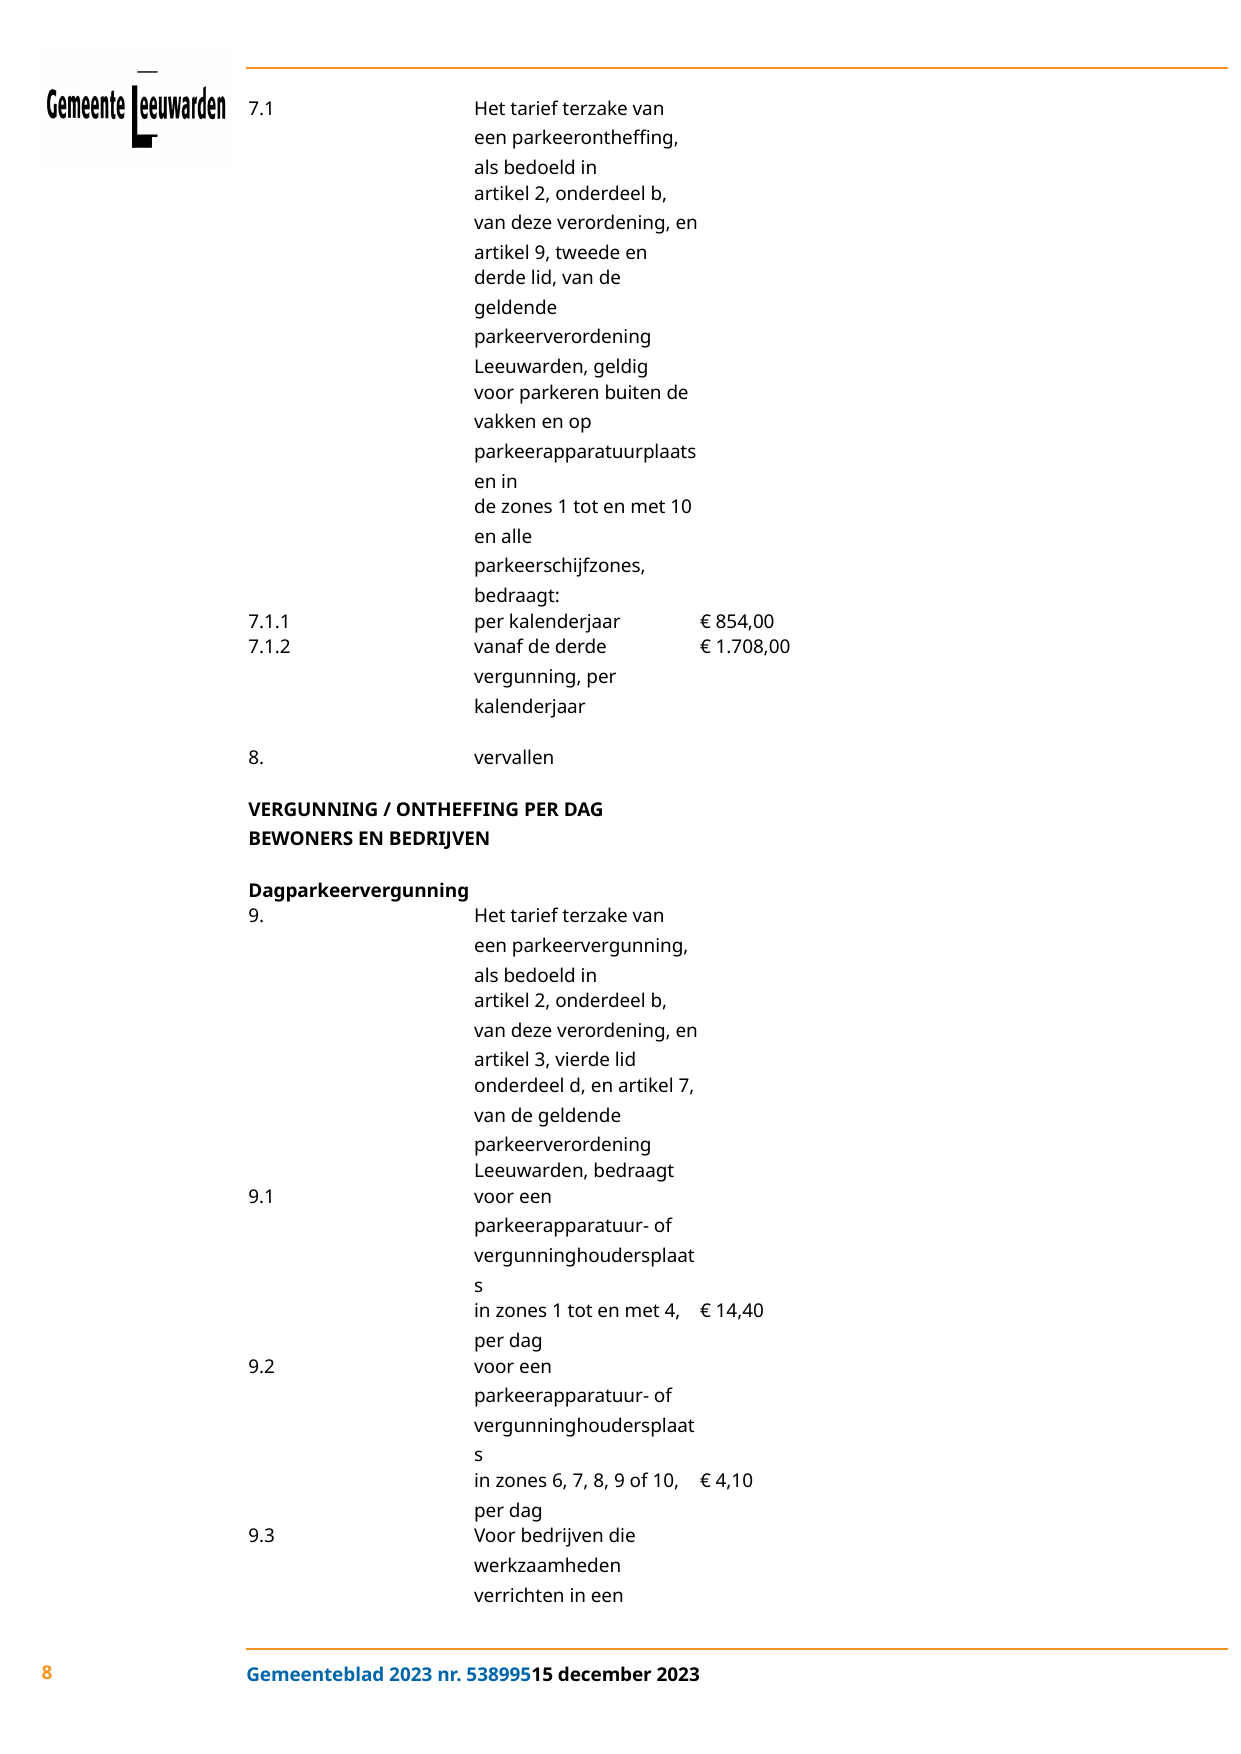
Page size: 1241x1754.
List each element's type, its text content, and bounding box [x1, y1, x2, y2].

table_cell [474, 851, 700, 877]
table_cell [700, 265, 926, 379]
table_cell onderdeel d, en artikel 7, van de geldende parkeerverordening [474, 1073, 700, 1157]
table_cell [248, 494, 474, 608]
table_cell [248, 265, 474, 379]
table_cell [700, 494, 926, 608]
table_cell Voor bedrijven die werkzaamheden verrichten in een [474, 1523, 700, 1607]
table_cell [248, 379, 474, 493]
table_cell [700, 770, 926, 796]
table_cell [700, 796, 926, 851]
table_cell [700, 744, 926, 770]
table_cell [700, 903, 926, 987]
table_cell [248, 1157, 474, 1183]
table_cell € 854,00 [700, 608, 926, 634]
table_cell derde lid, van de geldende parkeerverordening Leeuwarden, geldig [474, 265, 700, 379]
table_cell Het tarief terzake van een parkeervergunning, als bedoeld in [474, 903, 700, 987]
table_cell [248, 719, 474, 744]
table_cell [248, 851, 474, 877]
table_cell [700, 851, 926, 877]
table_cell 9.3 [248, 1523, 474, 1607]
table_cell [700, 180, 926, 264]
table_cell [700, 1183, 926, 1297]
table_cell [700, 877, 926, 903]
table_cell [700, 1353, 926, 1467]
table_cell voor een parkeerapparatuur- of vergunninghoudersplaats [474, 1183, 700, 1297]
table_cell de zones 1 tot en met 10 en alle parkeerschijfzones, bedraagt: [474, 494, 700, 608]
table_cell [248, 1298, 474, 1353]
table_cell vanaf de derde vergunning, per kalenderjaar [474, 634, 700, 719]
table_cell 9. [248, 903, 474, 987]
table_cell [700, 1073, 926, 1157]
table_cell € 4,10 [700, 1467, 926, 1523]
table_cell Leeuwarden, bedraagt [474, 1157, 700, 1183]
table_cell [248, 1467, 474, 1523]
table_cell artikel 2, onderdeel b, van deze verordening, en artikel 9, tweede en [474, 180, 700, 264]
table_cell 7.1 [248, 95, 474, 180]
table_cell in zones 6, 7, 8, 9 of 10, per dag [474, 1467, 700, 1523]
table_cell [700, 379, 926, 493]
table_cell in zones 1 tot en met 4, per dag [474, 1298, 700, 1353]
table_cell [248, 988, 474, 1072]
table_cell [248, 180, 474, 264]
table_cell 9.2 [248, 1353, 474, 1467]
table_cell € 1.708,00 [700, 634, 926, 719]
table_cell VERGUNNING / ONTHEFFING PER DAG BEWONERS EN BEDRIJVEN [248, 796, 700, 851]
table_cell Dagparkeervergunning [248, 877, 700, 903]
table_cell € 14,40 [700, 1298, 926, 1353]
table_cell voor parkeren buiten de vakken en op parkeerapparatuurplaatsen in [474, 379, 700, 493]
table_cell [474, 719, 700, 744]
table_cell 7.1.1 [248, 608, 474, 634]
table_cell per kalenderjaar [474, 608, 700, 634]
table_cell [700, 1523, 926, 1607]
table_cell 7.1.2 [248, 634, 474, 719]
table_cell [248, 770, 474, 796]
table_cell 8. [248, 744, 474, 770]
table_cell artikel 2, onderdeel b, van deze verordening, en artikel 3, vierde lid [474, 988, 700, 1072]
table_cell [700, 988, 926, 1072]
table_cell [700, 95, 926, 180]
table_cell [248, 1073, 474, 1157]
table_cell [700, 719, 926, 744]
table_cell Het tarief terzake van een parkeerontheffing, als bedoeld in [474, 95, 700, 180]
table_cell voor een parkeerapparatuur- of vergunninghoudersplaats [474, 1353, 700, 1467]
table_cell vervallen [474, 744, 700, 770]
picture [41, 47, 231, 172]
table_cell [474, 770, 700, 796]
table_cell [700, 1157, 926, 1183]
table_cell 9.1 [248, 1183, 474, 1297]
